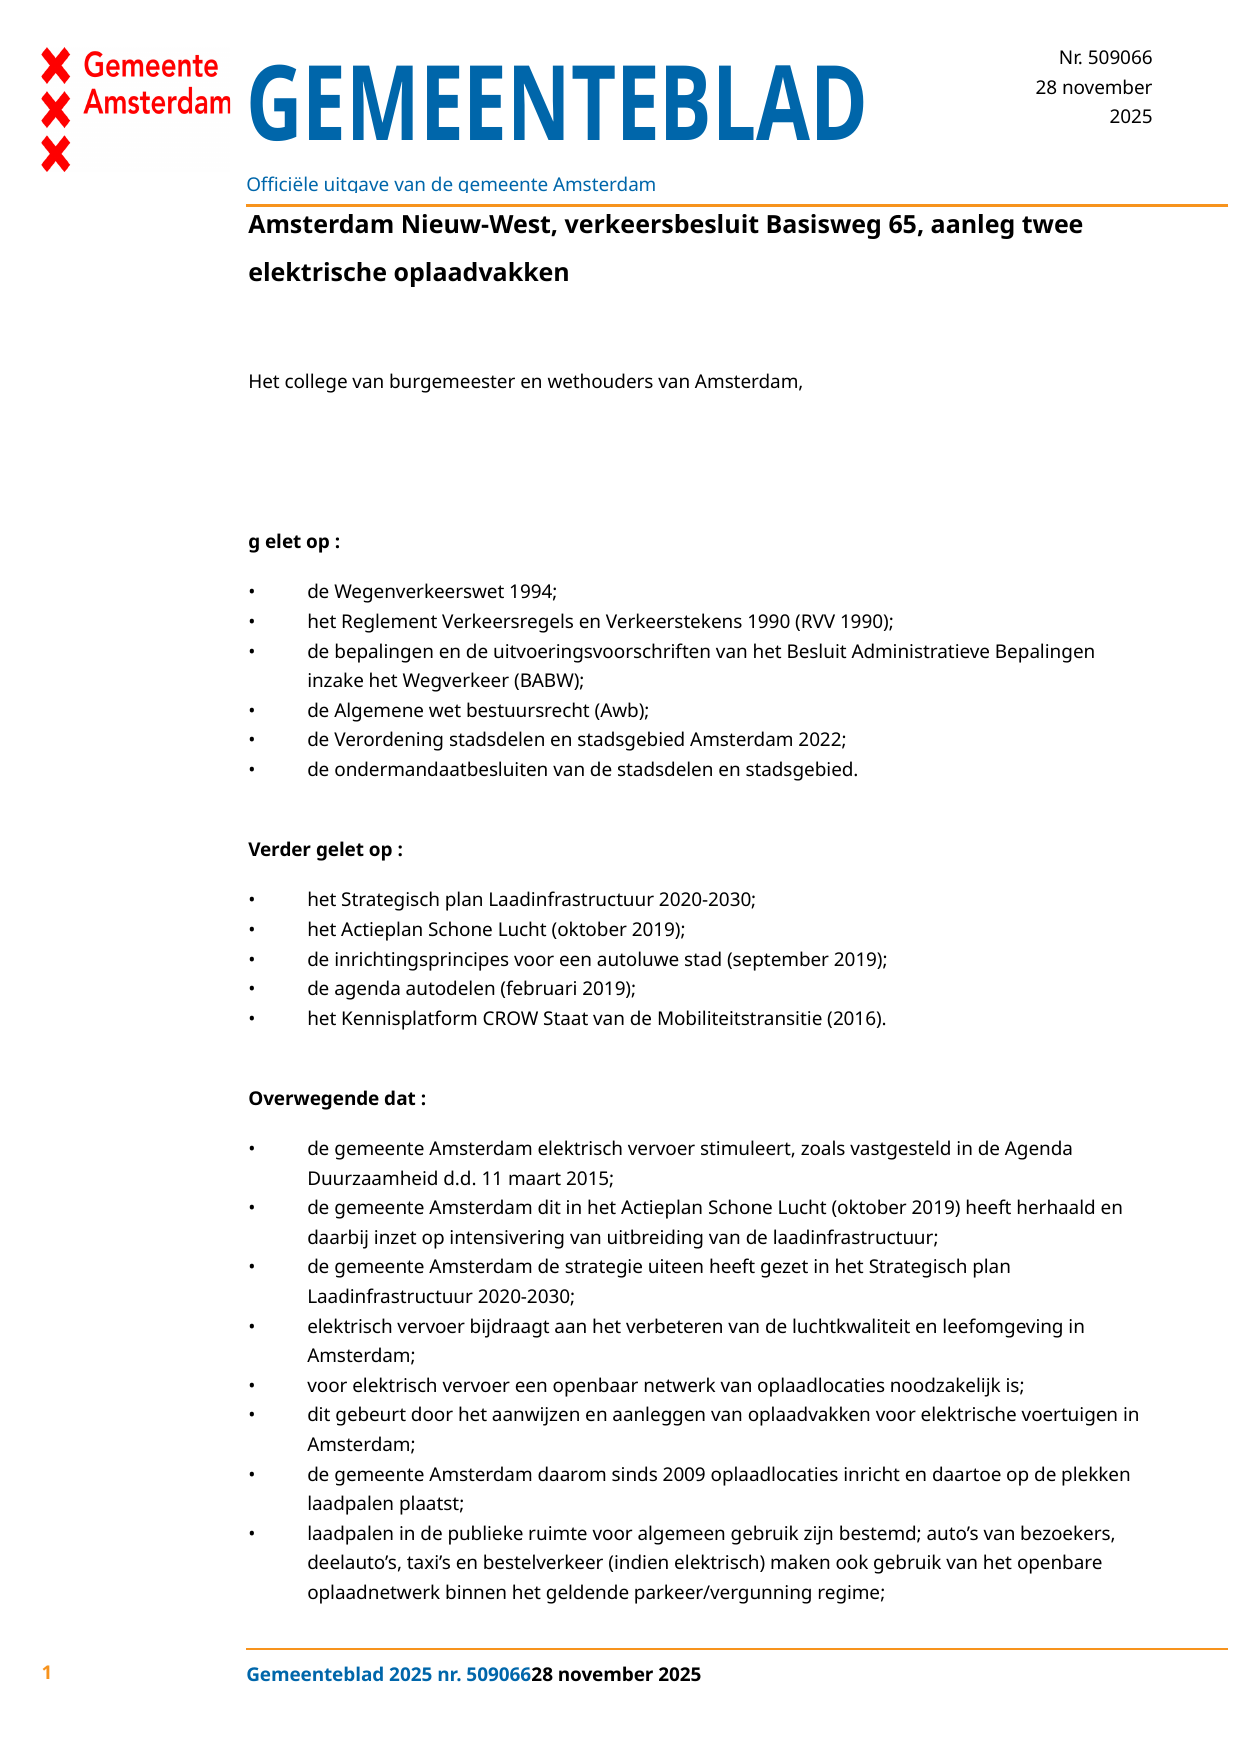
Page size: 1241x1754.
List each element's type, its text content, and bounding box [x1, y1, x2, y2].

list het Reglement Verkeersregels en Verkeerstekens 1990 (RVV 1990); [248, 608, 1152, 634]
list de gemeente Amsterdam elektrisch vervoer stimuleert, zoals vastgesteld in de Agenda Duurzaamheid d.d. 11 maart 2015; [248, 1135, 1152, 1191]
list de Verordening stadsdelen en stadsgebied Amsterdam 2022; [248, 727, 1152, 752]
list de Algemene wet bestuursrecht (Awb); [248, 697, 1152, 723]
list dit gebeurt door het aanwijzen en aanleggen van oplaadvakken voor elektrische voertuigen in Amsterdam; [248, 1402, 1152, 1457]
list de agenda autodelen (februari 2019); [248, 975, 1152, 1001]
list de Wegenverkeerswet 1994; [248, 579, 1152, 604]
list de ondermandaatbesluiten van de stadsdelen en stadsgebied. [248, 756, 1152, 782]
list laadpalen in de publieke ruimte voor algemeen gebruik zijn bestemd; auto’s van bezoekers, deelauto’s, taxi’s en bestelverkeer (indien elektrisch) maken ook gebruik van het openbare oplaadnetwerk binnen het geldende parkeer/vergunning regime; [248, 1520, 1152, 1605]
text Overwegende dat : [248, 1085, 1152, 1111]
text Verder gelet op : [248, 836, 1152, 862]
list elektrisch vervoer bijdraagt aan het verbeteren van de luchtkwaliteit en leefomgeving in Amsterdam; [248, 1313, 1152, 1368]
text Het college van burgemeester en wethouders van Amsterdam, [248, 368, 1152, 394]
text g elet op : [248, 528, 1152, 554]
list de gemeente Amsterdam daarom sinds 2009 oplaadlocaties inricht en daartoe op de plekken laadpalen plaatst; [248, 1461, 1152, 1516]
picture [41, 47, 231, 172]
text Amsterdam Nieuw-West, verkeersbesluit Basisweg 65, aanleg twee elektrische oplaadvakken [248, 207, 1152, 288]
list voor elektrisch vervoer een openbaar netwerk van oplaadlocaties noodzakelijk is; [248, 1372, 1152, 1398]
list de gemeente Amsterdam dit in het Actieplan Schone Lucht (oktober 2019) heeft herhaald en daarbij inzet op intensivering van uitbreiding van de laadinfrastructuur; [248, 1194, 1152, 1250]
list de gemeente Amsterdam de strategie uiteen heeft gezet in het Strategisch plan Laadinfrastructuur 2020-2030; [248, 1254, 1152, 1309]
list de inrichtingsprincipes voor een autoluwe stad (september 2019); [248, 946, 1152, 971]
list het Strategisch plan Laadinfrastructuur 2020-2030; [248, 887, 1152, 912]
list het Kennisplatform CROW Staat van de Mobiliteitstransitie (2016). [248, 1005, 1152, 1031]
list de bepalingen en de uitvoeringsvoorschriften van het Besluit Administratieve Bepalingen inzake het Wegverkeer (BABW); [248, 638, 1152, 693]
list het Actieplan Schone Lucht (oktober 2019); [248, 916, 1152, 942]
